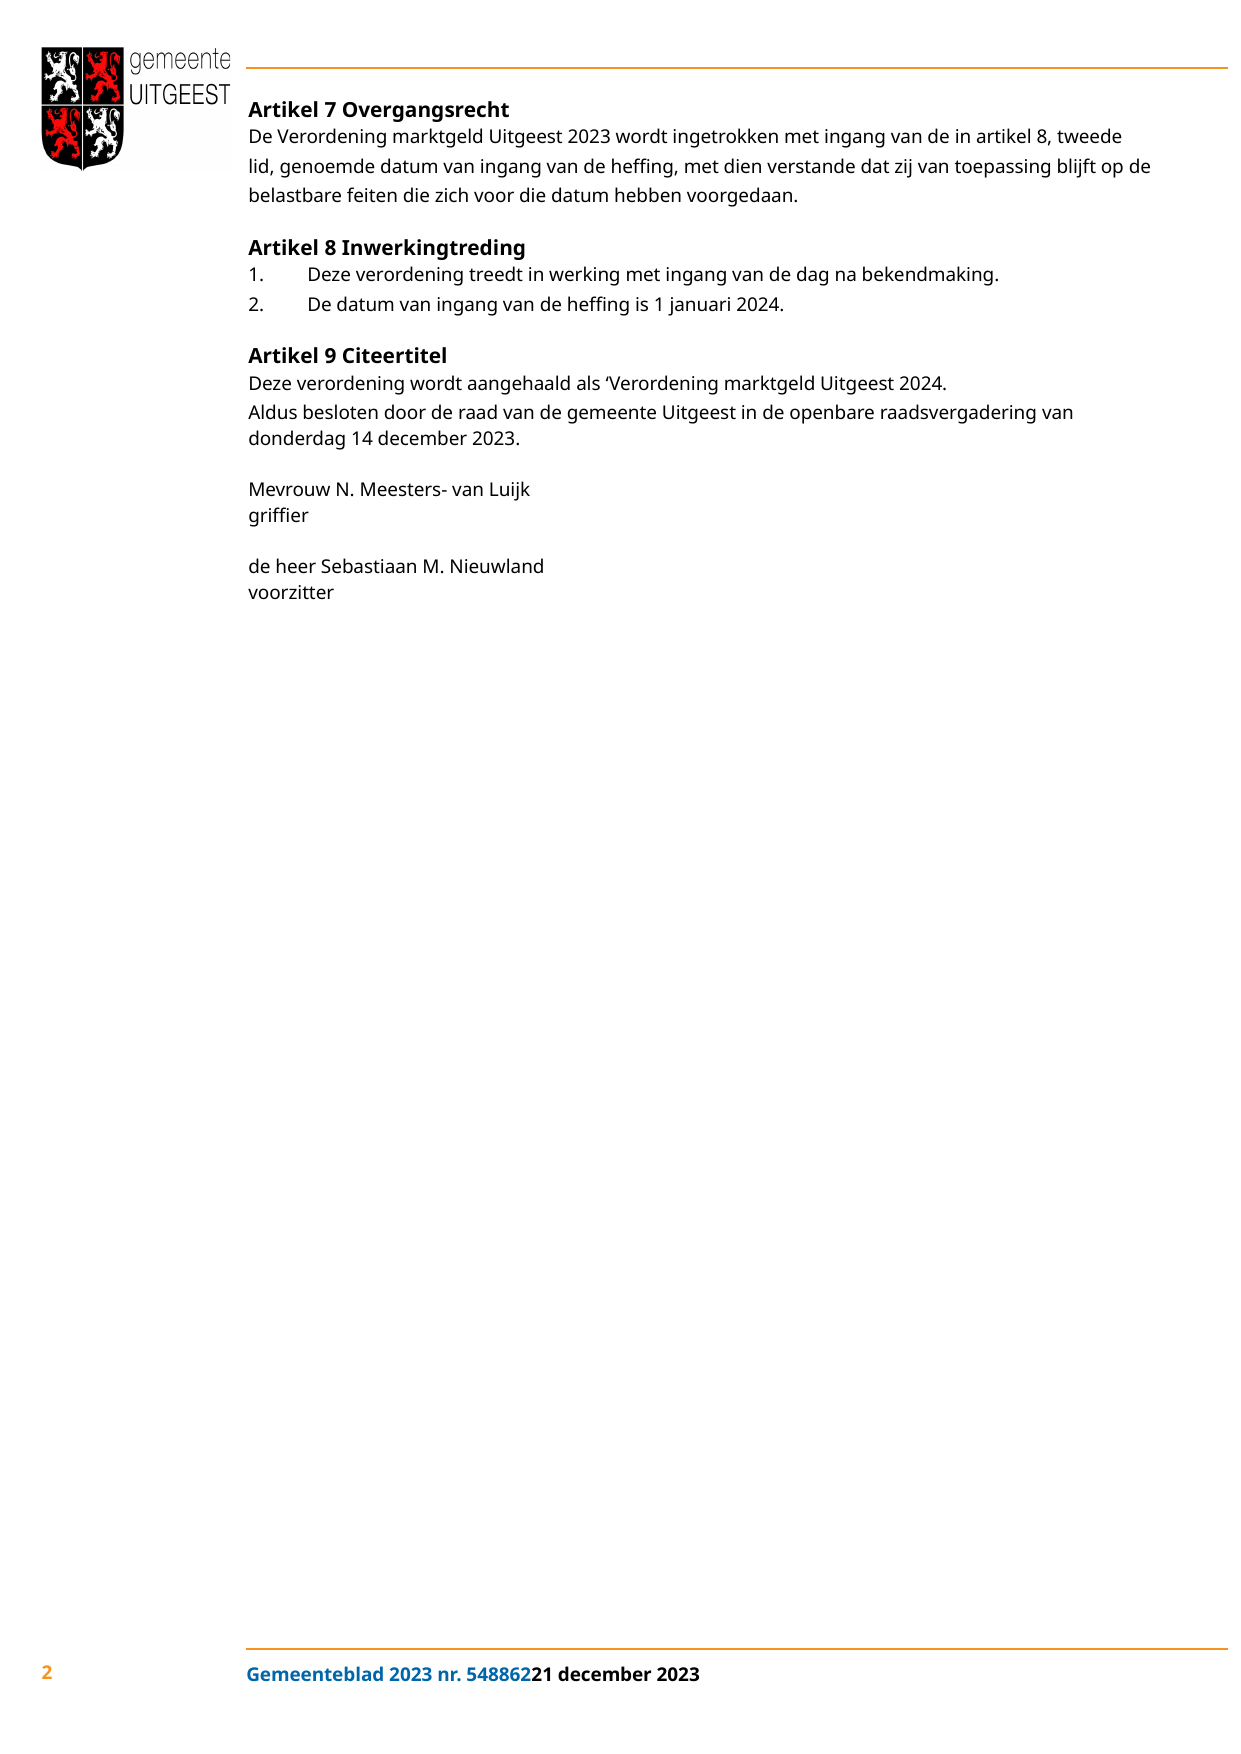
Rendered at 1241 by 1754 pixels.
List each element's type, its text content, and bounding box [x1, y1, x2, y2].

text voorzitter [248, 579, 1152, 605]
text griffier [248, 502, 1152, 528]
text Artikel 7 Overgangsrecht [248, 95, 1152, 123]
text Aldus besloten door de raad van de gemeente Uitgeest in de openbare raadsvergadering van donderdag 14 december 2023. [248, 399, 1152, 451]
text Deze verordening wordt aangehaald als ‘Verordening marktgeld Uitgeest 2024. [248, 370, 1152, 395]
text Artikel 9 Citeertitel [248, 341, 1152, 370]
text de heer Sebastiaan M. Nieuwland [248, 554, 1152, 579]
picture [41, 47, 231, 172]
list De datum van ingang van de heffing is 1 januari 2024. [248, 291, 1152, 317]
text Artikel 8 Inwerkingtreding [248, 233, 1152, 261]
text Mevrouw N. Meesters- van Luijk [248, 476, 1152, 502]
list Deze verordening treedt in werking met ingang van de dag na bekendmaking. [248, 261, 1152, 287]
text De Verordening marktgeld Uitgeest 2023 wordt ingetrokken met ingang van de in artikel 8, tweede lid, genoemde datum van ingang van de heffing, met dien verstande dat zij van toepassing blijft op de belastbare feiten die zich voor die datum hebben voorgedaan. [248, 123, 1152, 208]
